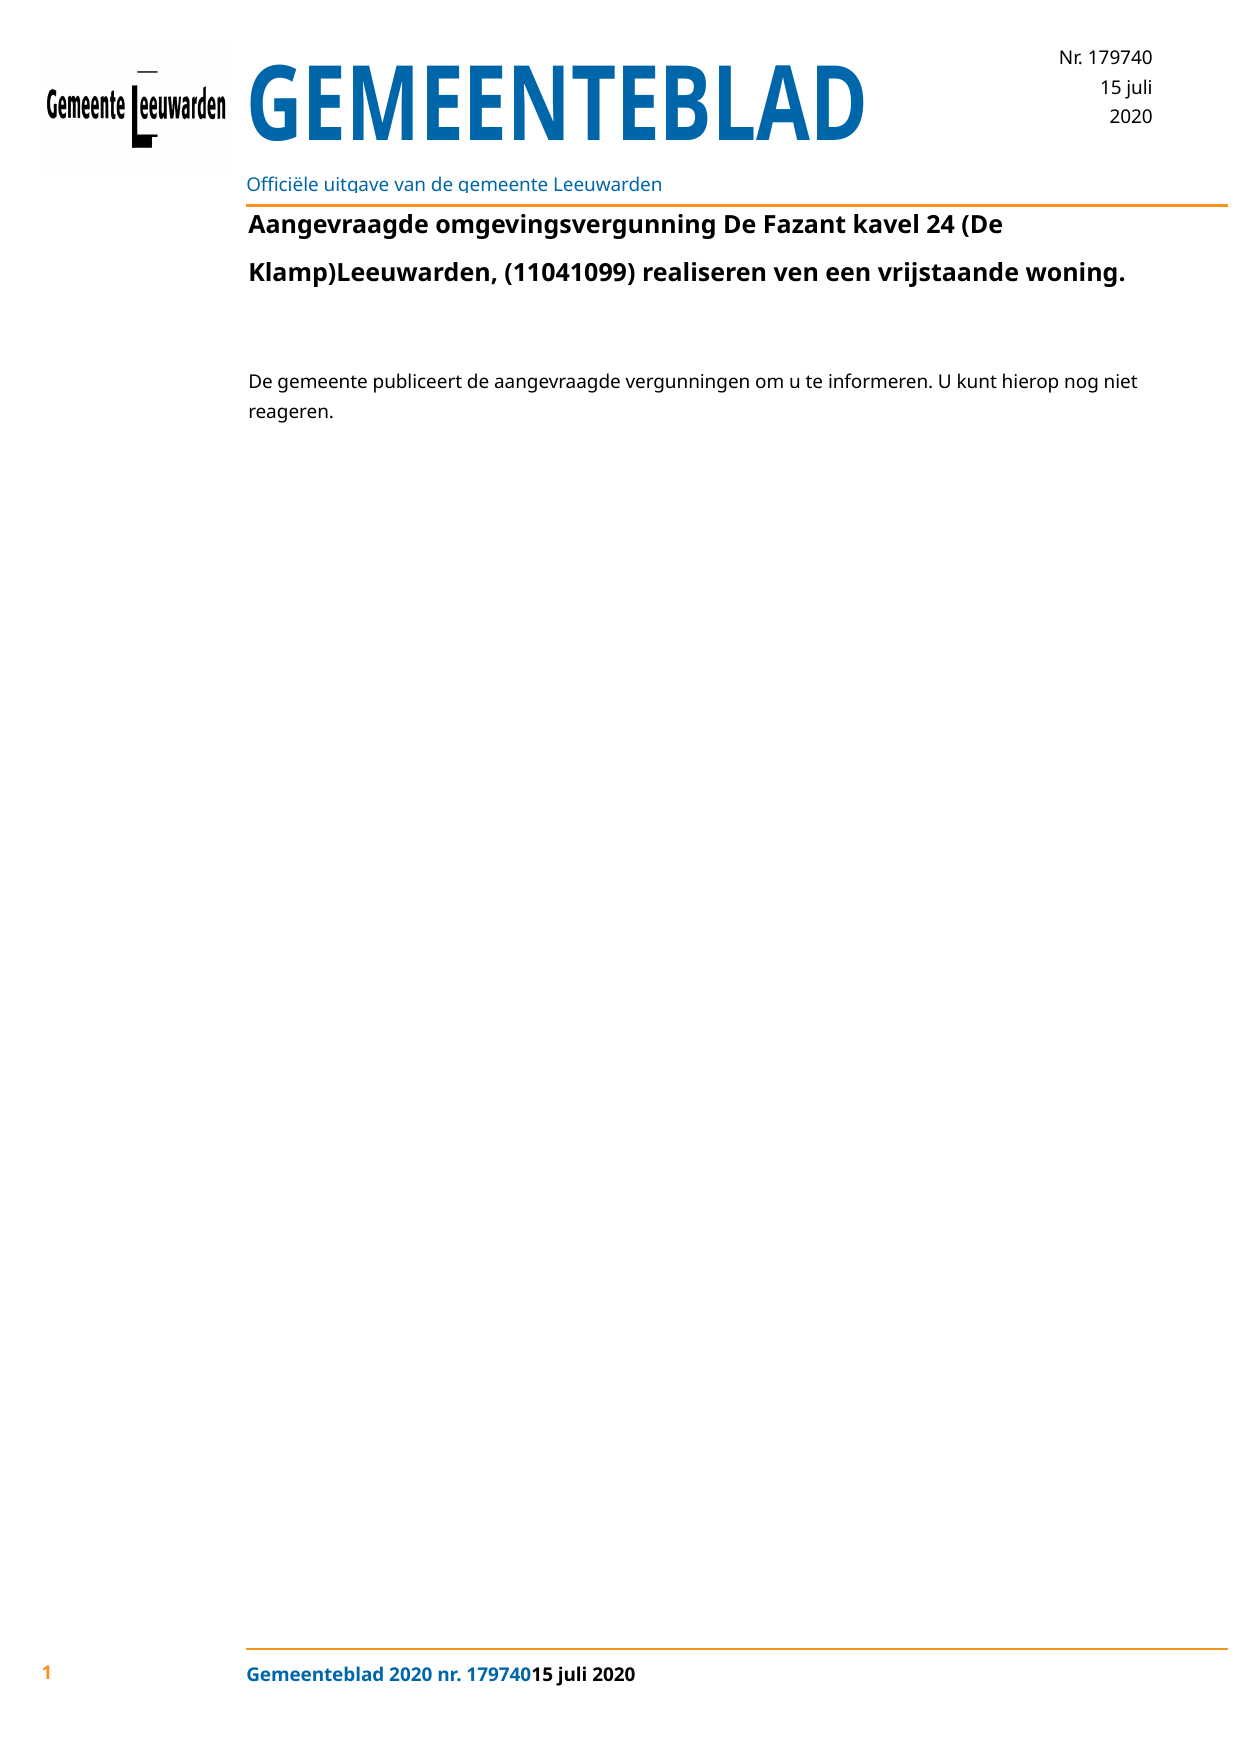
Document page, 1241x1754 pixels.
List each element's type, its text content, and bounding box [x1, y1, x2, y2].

text De gemeente publiceert de aangevraagde vergunningen om u te informeren. U kunt hierop nog niet reageren. [248, 368, 1152, 424]
picture [41, 47, 231, 172]
text Aangevraagde omgevingsvergunning De Fazant kavel 24 (De Klamp)Leeuwarden, (11041099) realiseren ven een vrijstaande woning. [248, 207, 1152, 288]
